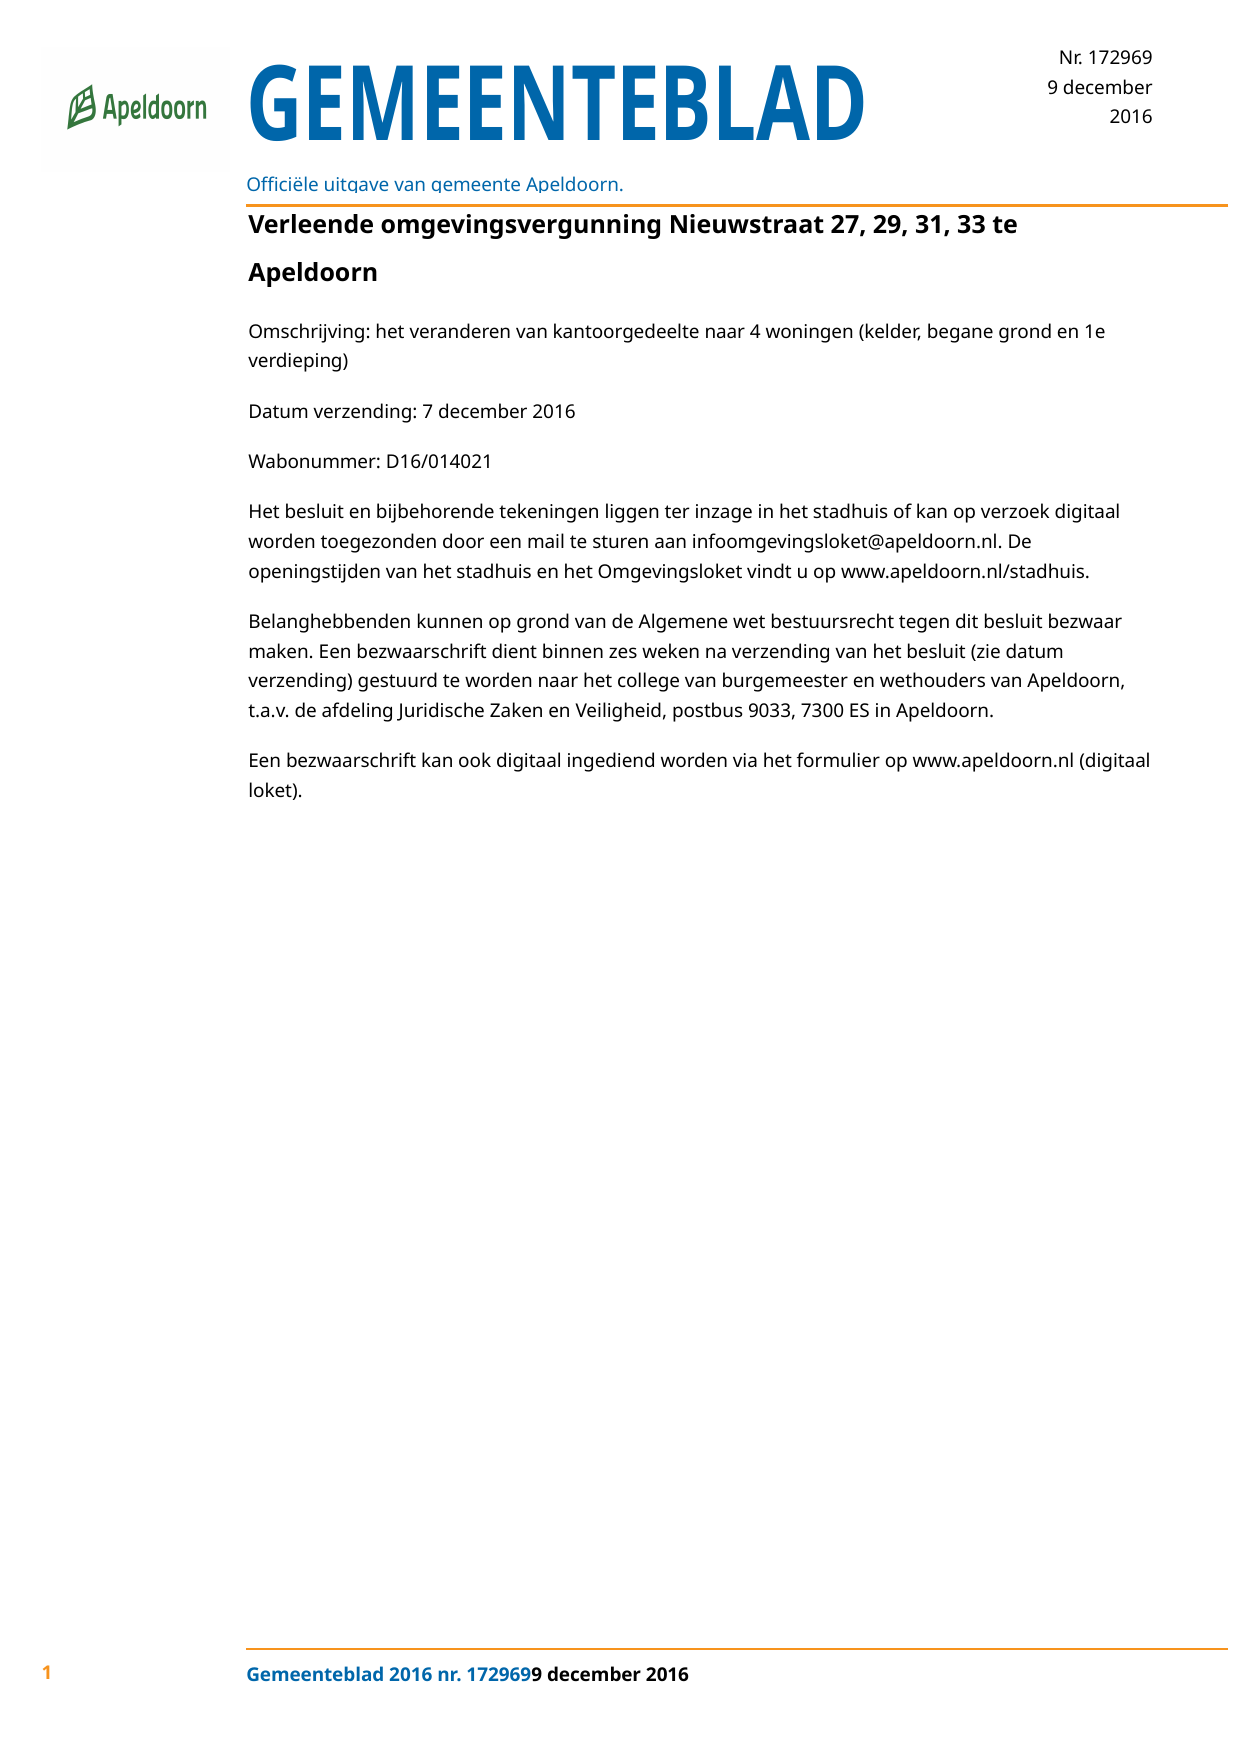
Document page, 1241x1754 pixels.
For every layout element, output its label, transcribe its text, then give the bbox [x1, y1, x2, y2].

text Wabonummer: D16/014021 [248, 448, 1152, 474]
picture [41, 47, 231, 172]
text Verleende omgevingsvergunning Nieuwstraat 27, 29, 31, 33 te Apeldoorn [248, 207, 1152, 288]
text Belanghebbenden kunnen op grond van de Algemene wet bestuursrecht tegen dit besluit bezwaar maken. Een bezwaarschrift dient binnen zes weken na verzending van het besluit (zie datum verzending) gestuurd te worden naar het college van burgemeester en wethouders van Apeldoorn, t.a.v. de afdeling Juridische Zaken en Veiligheid, postbus 9033, 7300 ES in Apeldoorn. [248, 608, 1152, 723]
text Omschrijving: het veranderen van kantoorgedeelte naar 4 woningen (kelder, begane grond en 1e verdieping) [248, 318, 1152, 373]
text Datum verzending: 7 december 2016 [248, 398, 1152, 424]
text Een bezwaarschrift kan ook digitaal ingediend worden via het formulier op www.apeldoorn.nl (digitaal loket). [248, 747, 1152, 803]
text Het besluit en bijbehorende tekeningen liggen ter inzage in het stadhuis of kan op verzoek digitaal worden toegezonden door een mail te sturen aan infoomgevingsloket@apeldoorn.nl. De openingstijden van het stadhuis en het Omgevingsloket vindt u op www.apeldoorn.nl/stadhuis. [248, 499, 1152, 584]
